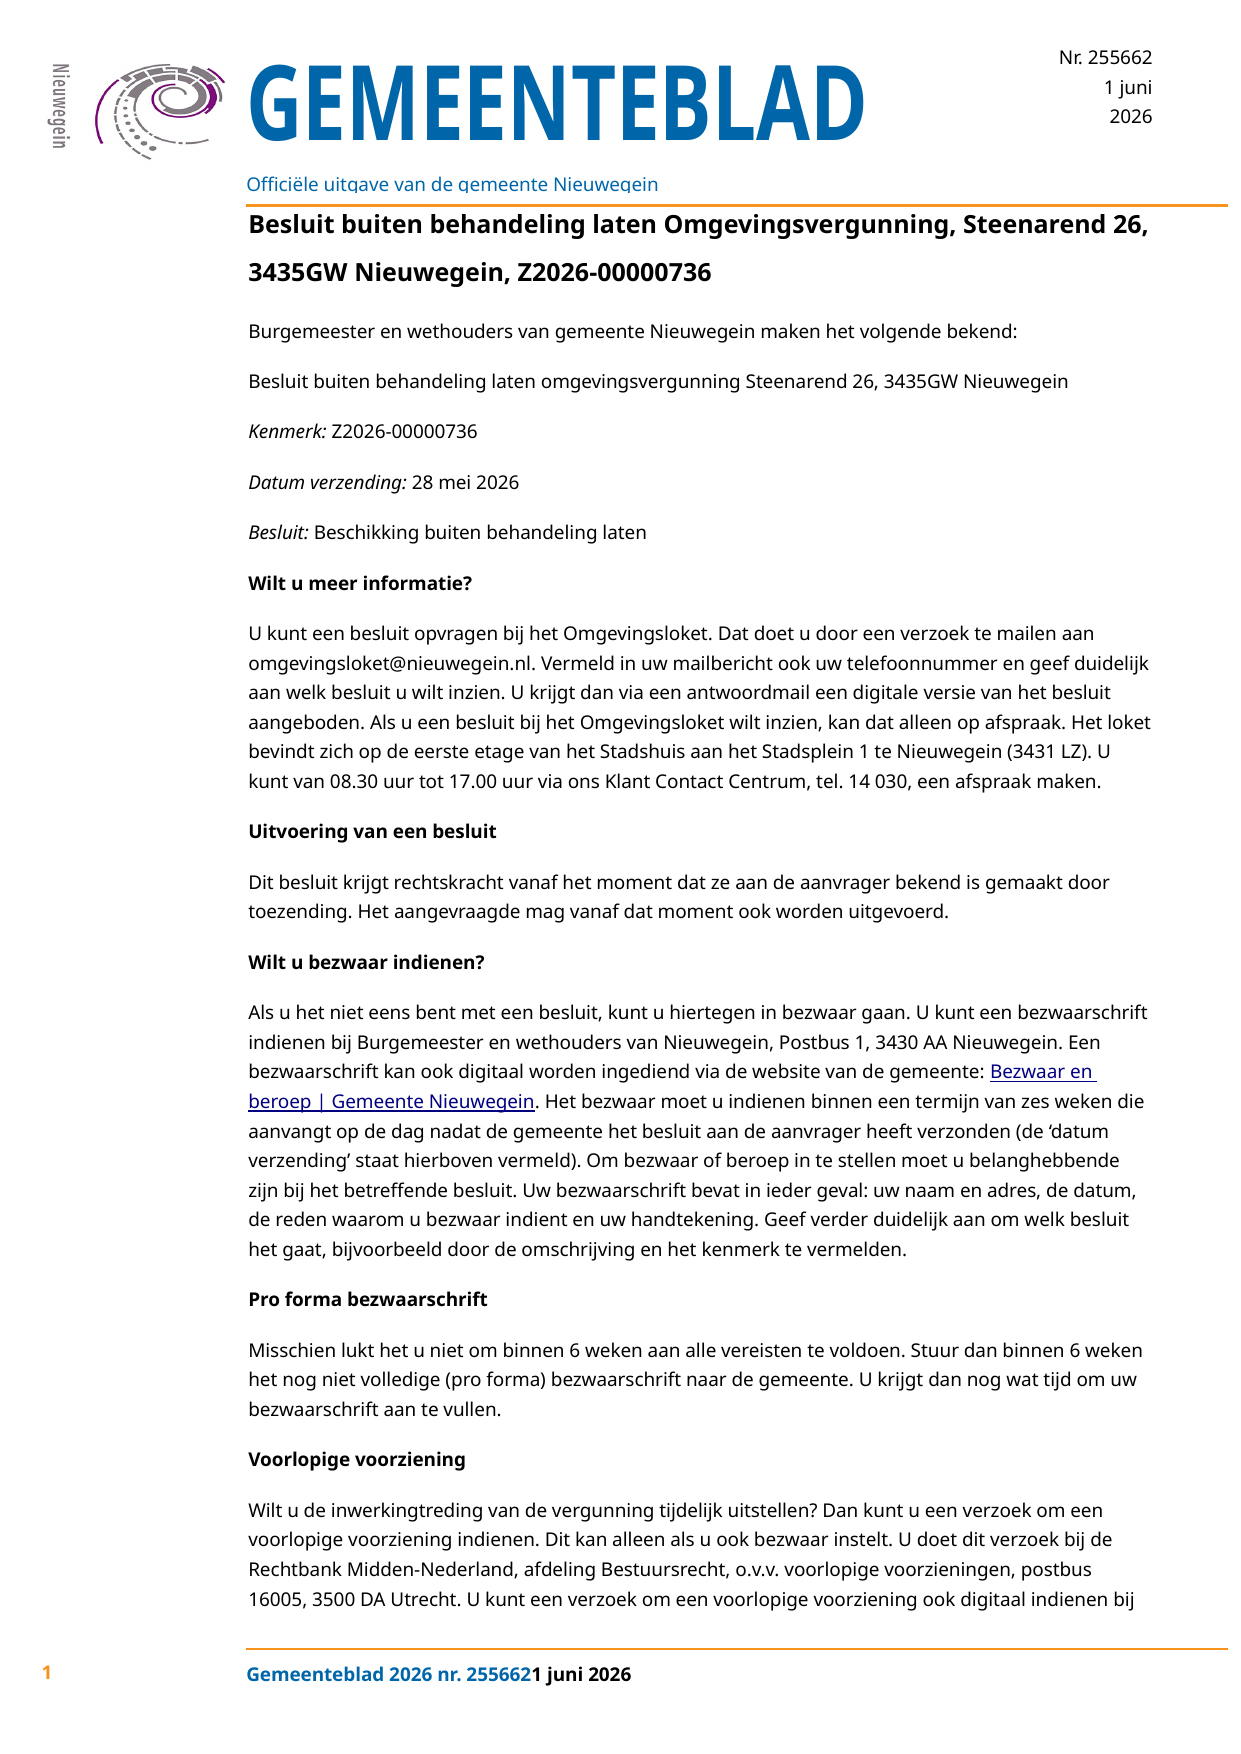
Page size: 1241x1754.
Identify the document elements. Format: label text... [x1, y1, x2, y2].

text Uitvoering van een besluit [248, 819, 1152, 844]
text Burgemeester en wethouders van gemeente Nieuwegein maken het volgende bekend: [248, 318, 1152, 344]
text Wilt u bezwaar indienen? [248, 949, 1152, 975]
text Besluit buiten behandeling laten omgevingsvergunning Steenarend 26, 3435GW Nieuwegein [248, 368, 1152, 394]
picture [41, 47, 231, 172]
text Kenmerk: Z2026-00000736 [248, 419, 1152, 444]
text Misschien lukt het u niet om binnen 6 weken aan alle vereisten te voldoen. Stuur dan binnen 6 weken het nog niet volledige (pro forma) bezwaarschrift naar de gemeente. U krijgt dan nog wat tijd om uw bezwaarschrift aan te vullen. [248, 1337, 1152, 1422]
text Wilt u de inwerkingtreding van de vergunning tijdelijk uitstellen? Dan kunt u een verzoek om een voorlopige voorziening indienen. Dit kan alleen als u ook bezwaar instelt. U doet dit verzoek bij de Rechtbank Midden-Nederland, afdeling Bestuursrecht, o.v.v. voorlopige voorzieningen, postbus 16005, 3500 DA Utrecht. U kunt een verzoek om een voorlopige voorziening ook digitaal indienen bij [248, 1497, 1152, 1612]
text Pro forma bezwaarschrift [248, 1287, 1152, 1312]
text Datum verzending: 28 mei 2026 [248, 469, 1152, 495]
text Besluit buiten behandeling laten Omgevingsvergunning, Steenarend 26, 3435GW Nieuwegein, Z2026-00000736 [248, 207, 1152, 288]
text Besluit: Beschikking buiten behandeling laten [248, 519, 1152, 545]
text Voorlopige voorziening [248, 1447, 1152, 1472]
text Wilt u meer informatie? [248, 570, 1152, 596]
text U kunt een besluit opvragen bij het Omgevingsloket. Dat doet u door een verzoek te mailen aan omgevingsloket@nieuwegein.nl. Vermeld in uw mailbericht ook uw telefoonnummer en geef duidelijk aan welk besluit u wilt inzien. U krijgt dan via een antwoordmail een digitale versie van het besluit aangeboden. Als u een besluit bij het Omgevingsloket wilt inzien, kan dat alleen op afspraak. Het loket bevindt zich op de eerste etage van het Stadshuis aan het Stadsplein 1 te Nieuwegein (3431 LZ). U kunt van 08.30 uur tot 17.00 uur via ons Klant Contact Centrum, tel. 14 030, een afspraak maken. [248, 620, 1152, 794]
text Dit besluit krijgt rechtskracht vanaf het moment dat ze aan de aanvrager bekend is gemaakt door toezending. Het aangevraagde mag vanaf dat moment ook worden uitgevoerd. [248, 869, 1152, 924]
text Als u het niet eens bent met een besluit, kunt u hiertegen in bezwaar gaan. U kunt een bezwaarschrift indienen bij Burgemeester en wethouders van Nieuwegein, Postbus 1, 3430 AA Nieuwegein. Een bezwaarschrift kan ook digitaal worden ingediend via de website van de gemeente: Bezwaar en beroep | Gemeente Nieuwegein. Het bezwaar moet u indienen binnen een termijn van zes weken die aanvangt op de dag nadat de gemeente het besluit aan de aanvrager heeft verzonden (de ‘datum verzending’ staat hierboven vermeld). Om bezwaar of beroep in te stellen moet u belanghebbende zijn bij het betreffende besluit. Uw bezwaarschrift bevat in ieder geval: uw naam en adres, de datum, de reden waarom u bezwaar indient en uw handtekening. Geef verder duidelijk aan om welk besluit het gaat, bijvoorbeeld door de omschrijving en het kenmerk te vermelden. [248, 999, 1152, 1262]
